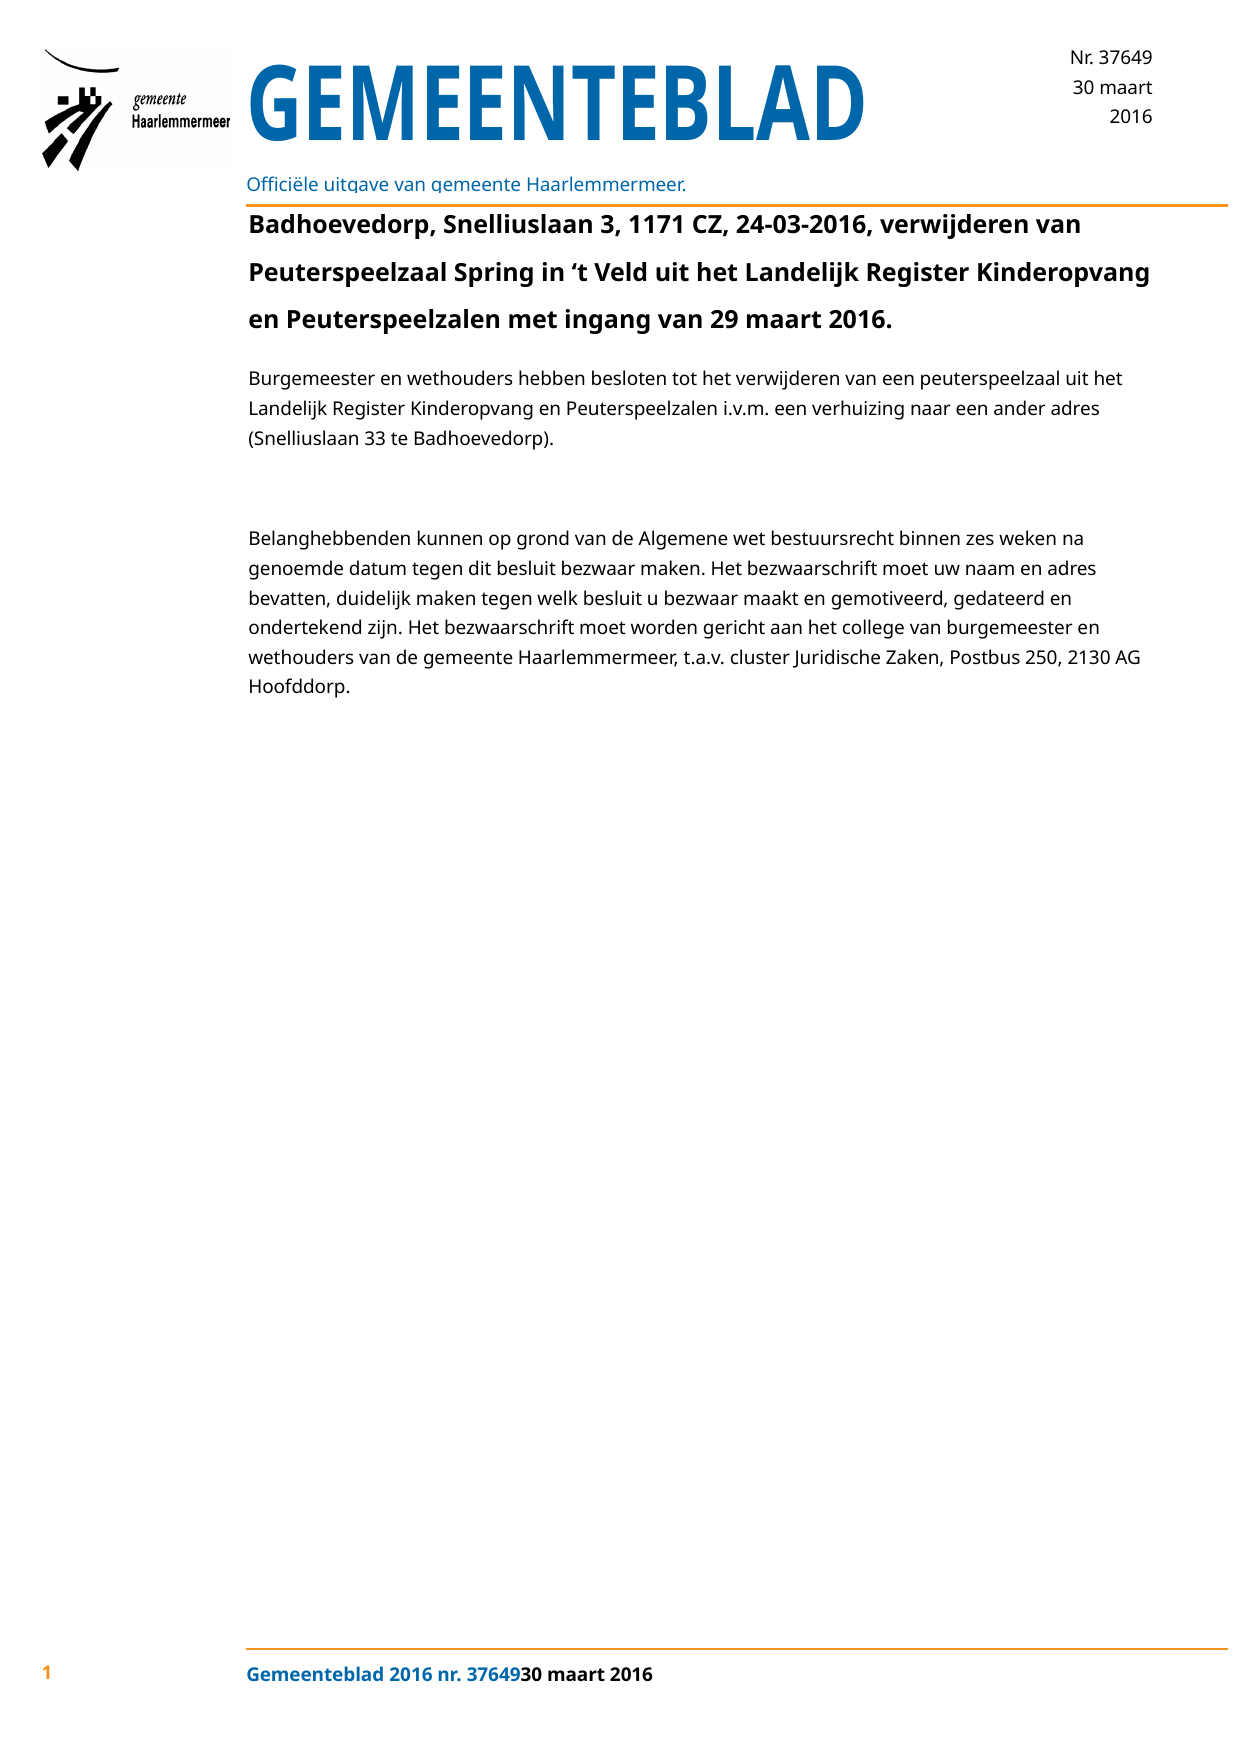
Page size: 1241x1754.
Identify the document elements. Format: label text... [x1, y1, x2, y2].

text Burgemeester en wethouders hebben besloten tot het verwijderen van een peuterspeelzaal uit het Landelijk Register Kinderopvang en Peuterspeelzalen i.v.m. een verhuizing naar een ander adres (Snelliuslaan 33 te Badhoevedorp). [248, 366, 1152, 450]
text Badhoevedorp, Snelliuslaan 3, 1171 CZ, 24-03-2016, verwijderen van Peuterspeelzaal Spring in ‘t Veld uit het Landelijk Register Kinderopvang en Peuterspeelzalen met ingang van 29 maart 2016. [248, 207, 1152, 336]
picture [41, 47, 231, 172]
text Belanghebbenden kunnen op grond van de Algemene wet bestuursrecht binnen zes weken na genoemde datum tegen dit besluit bezwaar maken. Het bezwaarschrift moet uw naam en adres bevatten, duidelijk maken tegen welk besluit u bezwaar maakt en gemotiveerd, gedateerd en ondertekend zijn. Het bezwaarschrift moet worden gericht aan het college van burgemeester en wethouders van de gemeente Haarlemmermeer, t.a.v. cluster Juridische Zaken, Postbus 250, 2130 AG Hoofddorp. [248, 526, 1152, 699]
